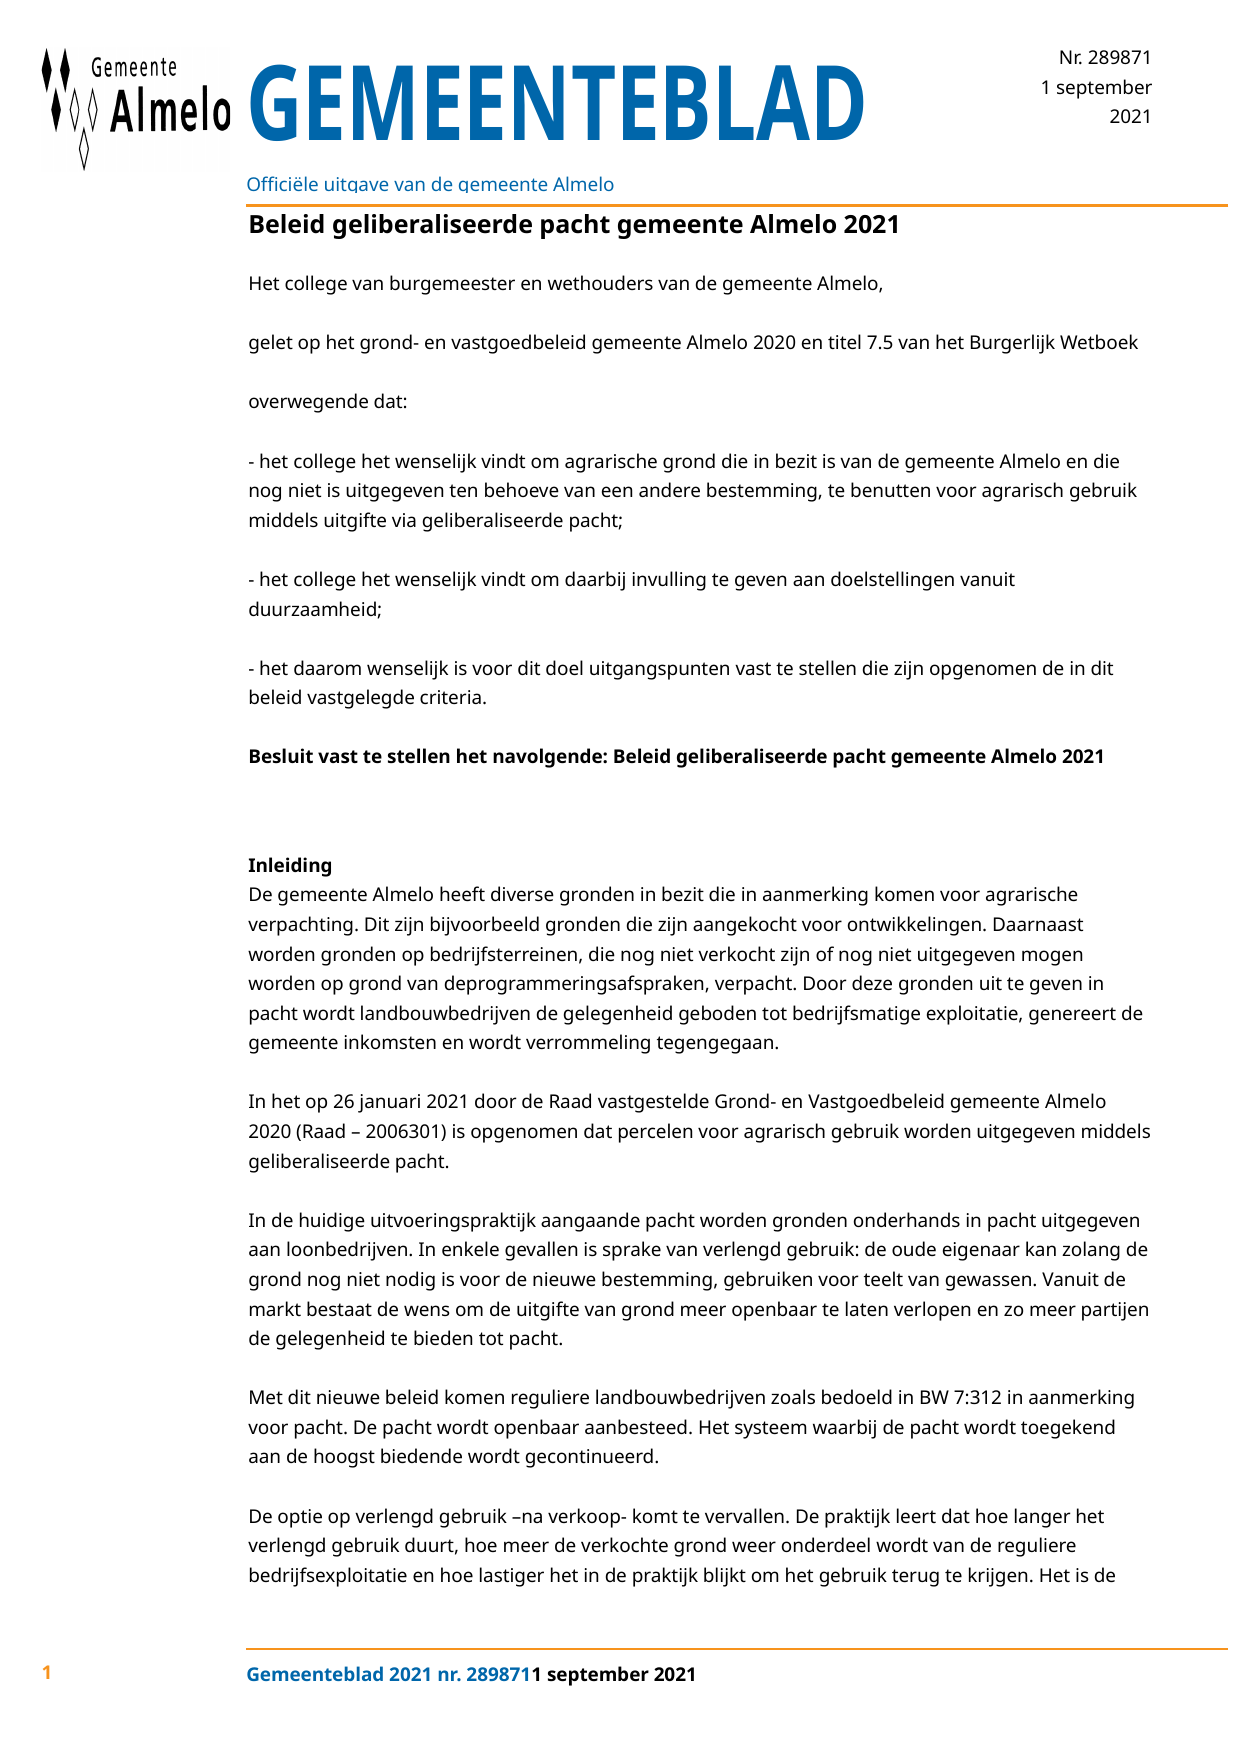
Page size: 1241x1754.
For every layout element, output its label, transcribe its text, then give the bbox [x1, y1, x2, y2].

text - het college het wenselijk vindt om agrarische grond die in bezit is van de gemeente Almelo en die nog niet is uitgegeven ten behoeve van een andere bestemming, te benutten voor agrarisch gebruik middels uitgifte via geliberaliseerde pacht; [248, 448, 1152, 533]
text In het op 26 januari 2021 door de Raad vastgestelde Grond- en Vastgoedbeleid gemeente Almelo 2020 (Raad – 2006301) is opgenomen dat percelen voor agrarisch gebruik worden uitgegeven middels geliberaliseerde pacht. [248, 1089, 1152, 1174]
text De gemeente Almelo heeft diverse gronden in bezit die in aanmerking komen voor agrarische verpachting. Dit zijn bijvoorbeeld gronden die zijn aangekocht voor ontwikkelingen. Daarnaast worden gronden op bedrijfsterreinen, die nog niet verkocht zijn of nog niet uitgegeven mogen worden op grond van deprogrammeringsafspraken, verpacht. Door deze gronden uit te geven in pacht wordt landbouwbedrijven de gelegenheid geboden tot bedrijfsmatige exploitatie, genereert de gemeente inkomsten en wordt verrommeling tegengegaan. [248, 882, 1152, 1055]
text Beleid geliberaliseerde pacht gemeente Almelo 2021 [248, 207, 1152, 241]
text - het college het wenselijk vindt om daarbij invulling te geven aan doelstellingen vanuit duurzaamheid; [248, 566, 1152, 621]
text In de huidige uitvoeringspraktijk aangaande pacht worden gronden onderhands in pacht uitgegeven aan loonbedrijven. In enkele gevallen is sprake van verlengd gebruik: de oude eigenaar kan zolang de grond nog niet nodig is voor de nieuwe bestemming, gebruiken voor teelt van gewassen. Vanuit de markt bestaat de wens om de uitgifte van grond meer openbaar te laten verlopen en zo meer partijen de gelegenheid te bieden tot pacht. [248, 1207, 1152, 1351]
text Besluit vast te stellen het navolgende: Beleid geliberaliseerde pacht gemeente Almelo 2021 [248, 744, 1152, 769]
text De optie op verlengd gebruik –na verkoop- komt te vervallen. De praktijk leert dat hoe langer het verlengd gebruik duurt, hoe meer de verkochte grond weer onderdeel wordt van de reguliere bedrijfsexploitatie en hoe lastiger het in de praktijk blijkt om het gebruik terug te krijgen. Het is de [248, 1503, 1152, 1588]
text - het daarom wenselijk is voor dit doel uitgangspunten vast te stellen die zijn opgenomen de in dit beleid vastgelegde criteria. [248, 655, 1152, 710]
text Inleiding [248, 852, 1152, 878]
picture [41, 47, 231, 172]
text Het college van burgemeester en wethouders van de gemeente Almelo, [248, 270, 1152, 296]
text gelet op het grond- en vastgoedbeleid gemeente Almelo 2020 en titel 7.5 van het Burgerlijk Wetboek [248, 329, 1152, 355]
text overwegende dat: [248, 389, 1152, 414]
text Met dit nieuwe beleid komen reguliere landbouwbedrijven zoals bedoeld in BW 7:312 in aanmerking voor pacht. De pacht wordt openbaar aanbesteed. Het systeem waarbij de pacht wordt toegekend aan de hoogst biedende wordt gecontinueerd. [248, 1384, 1152, 1469]
